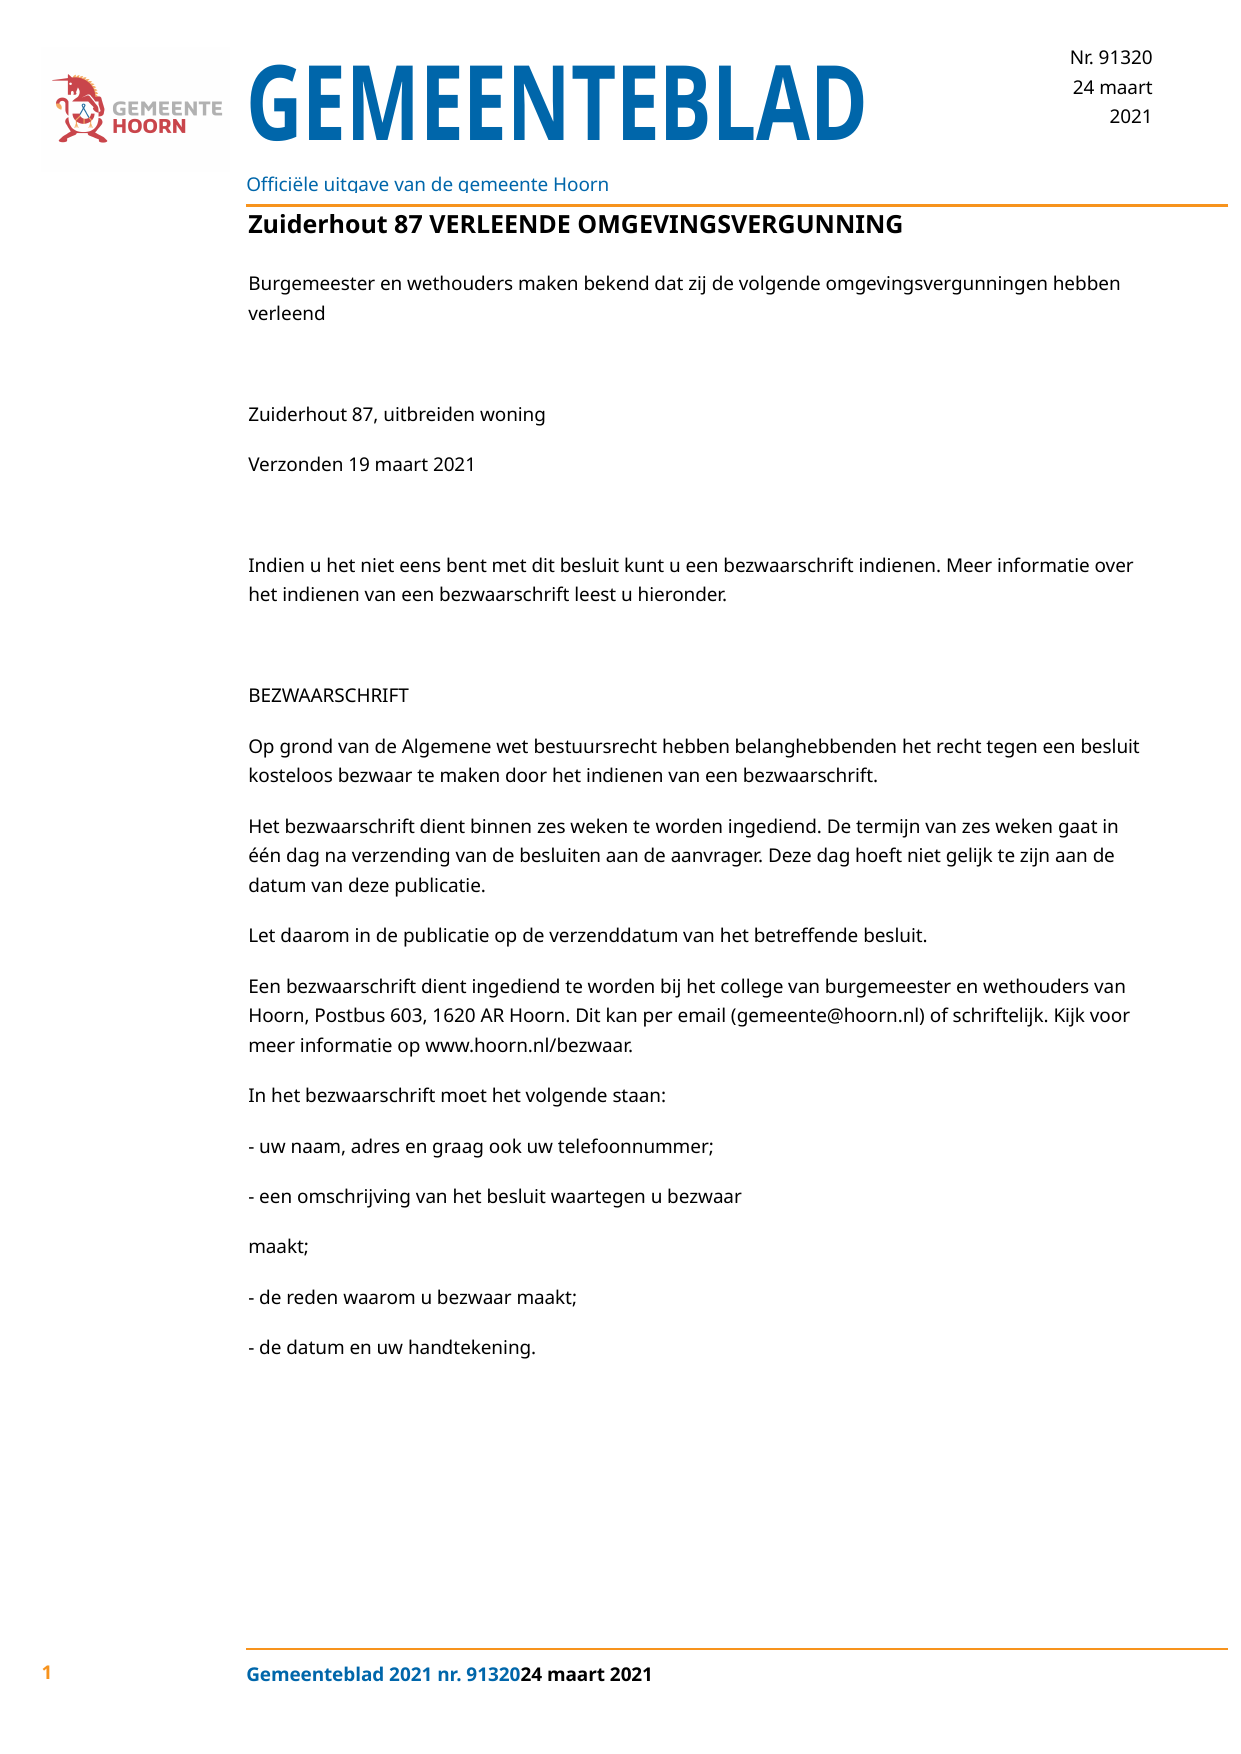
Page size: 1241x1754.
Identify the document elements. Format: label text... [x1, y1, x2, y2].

text - de reden waarom u bezwaar maakt; [248, 1284, 1152, 1310]
text - een omschrijving van het besluit waartegen u bezwaar [248, 1183, 1152, 1209]
text Op grond van de Algemene wet bestuursrecht hebben belanghebbenden het recht tegen een besluit kosteloos bezwaar te maken door het indienen van een bezwaarschrift. [248, 733, 1152, 788]
text Let daarom in de publicatie op de verzenddatum van het betreffende besluit. [248, 922, 1152, 948]
text Burgemeester en wethouders maken bekend dat zij de volgende omgevingsvergunningen hebben verleend [248, 270, 1152, 326]
text BEZWAARSCHRIFT [248, 682, 1152, 708]
picture [41, 47, 231, 172]
text In het bezwaarschrift moet het volgende staan: [248, 1082, 1152, 1108]
text Het bezwaarschrift dient binnen zes weken te worden ingediend. De termijn van zes weken gaat in één dag na verzending van de besluiten aan de aanvrager. Deze dag hoeft niet gelijk te zijn aan de datum van deze publicatie. [248, 813, 1152, 898]
text Een bezwaarschrift dient ingediend te worden bij het college van burgemeester en wethouders van Hoorn, Postbus 603, 1620 AR Hoorn. Dit kan per email (gemeente@hoorn.nl) of schriftelijk. Kijk voor meer informatie op www.hoorn.nl/bezwaar. [248, 973, 1152, 1058]
text Indien u het niet eens bent met dit besluit kunt u een bezwaarschrift indienen. Meer informatie over het indienen van een bezwaarschrift leest u hieronder. [248, 552, 1152, 607]
text - de datum en uw handtekening. [248, 1334, 1152, 1360]
text Verzonden 19 maart 2021 [248, 451, 1152, 477]
text - uw naam, adres en graag ook uw telefoonnummer; [248, 1133, 1152, 1158]
text Zuiderhout 87, uitbreiden woning [248, 401, 1152, 426]
text maakt; [248, 1234, 1152, 1259]
text Zuiderhout 87 VERLEENDE OMGEVINGSVERGUNNING [248, 207, 1152, 241]
